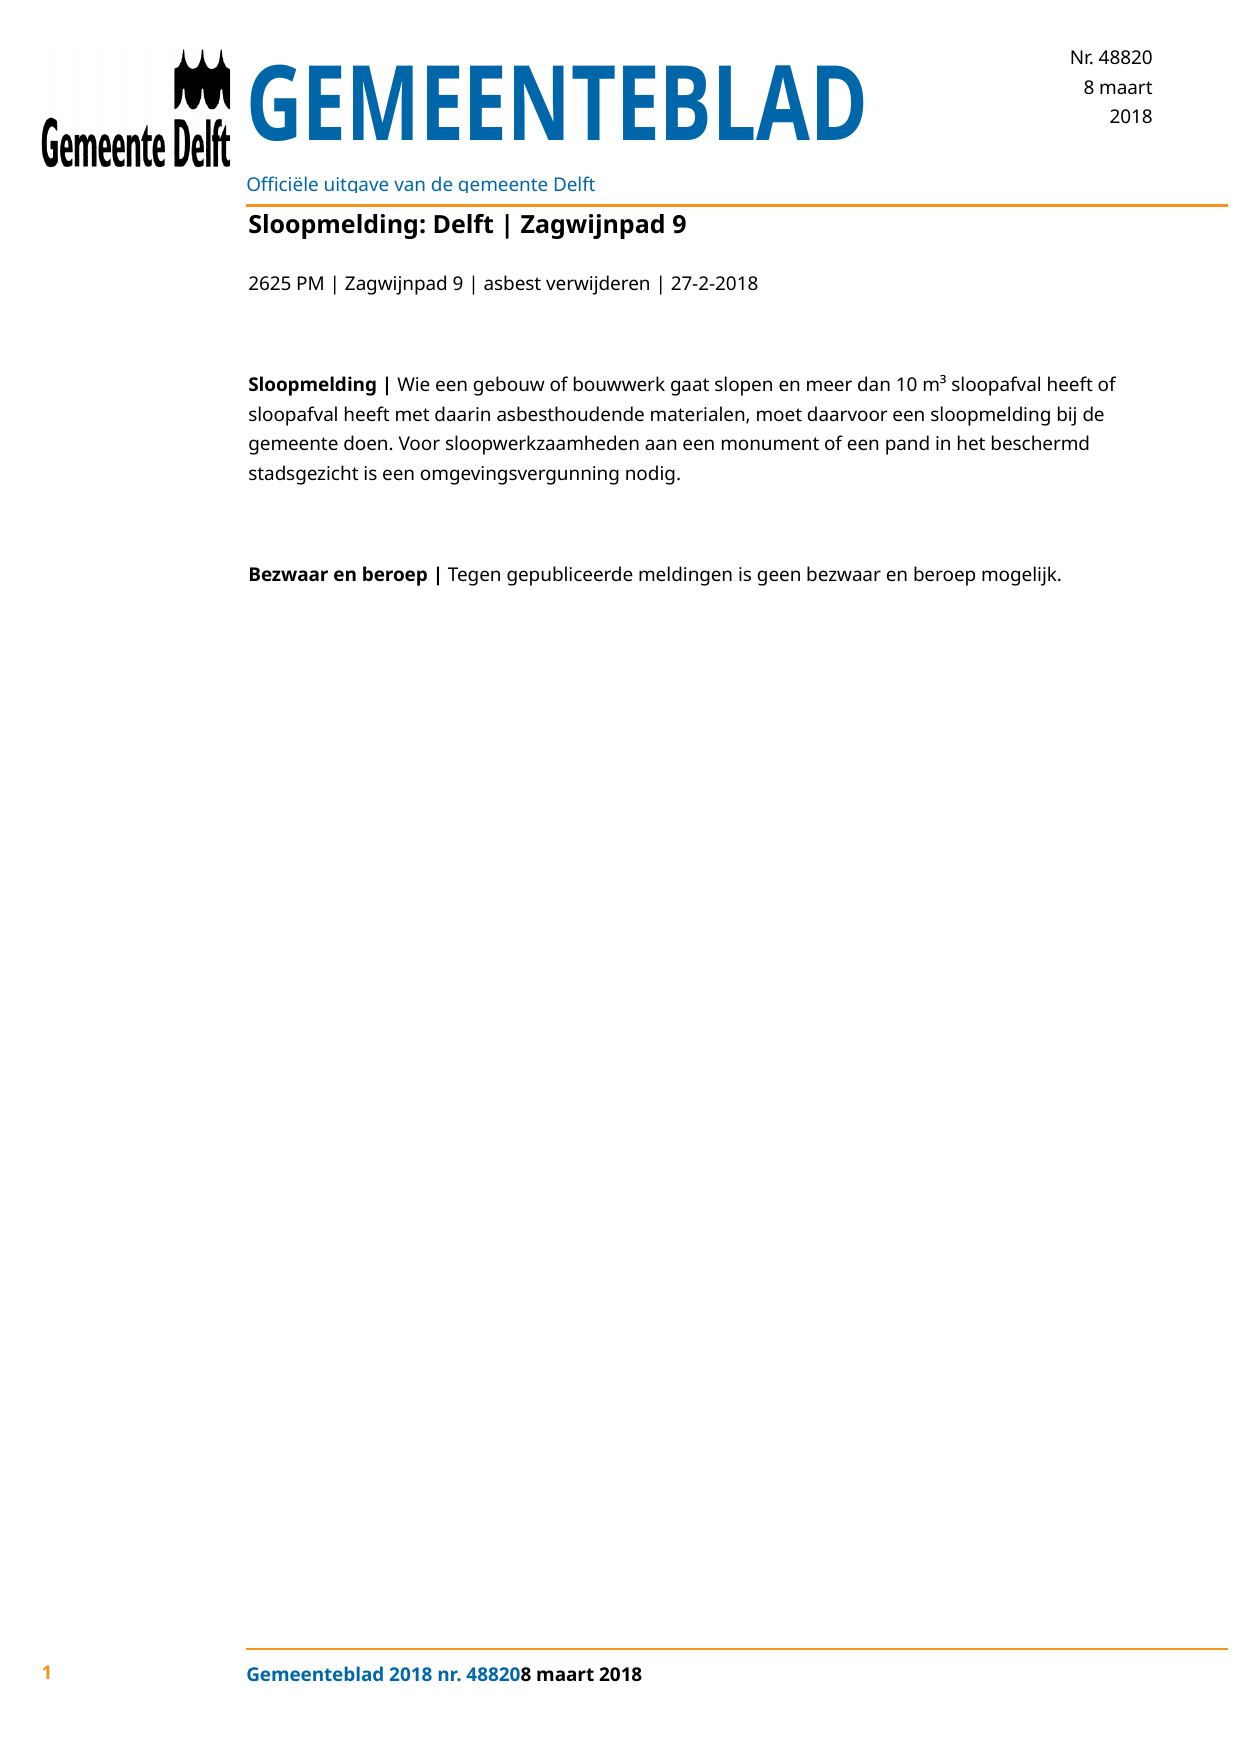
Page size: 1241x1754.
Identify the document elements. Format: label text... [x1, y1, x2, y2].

text Bezwaar en beroep | Tegen gepubliceerde meldingen is geen bezwaar en beroep mogelijk. [248, 561, 1152, 586]
text 2625 PM | Zagwijnpad 9 | asbest verwijderen | 27-2-2018 [248, 270, 1152, 296]
text Sloopmelding: Delft | Zagwijnpad 9 [248, 207, 1152, 241]
text Sloopmelding | Wie een gebouw of bouwwerk gaat slopen en meer dan 10 m³ sloopafval heeft of sloopafval heeft met daarin asbesthoudende materialen, moet daarvoor een sloopmelding bij de gemeente doen. Voor sloopwerkzaamheden aan een monument of een pand in het beschermd stadsgezicht is een omgevingsvergunning nodig. [248, 371, 1152, 486]
picture [41, 47, 231, 172]
